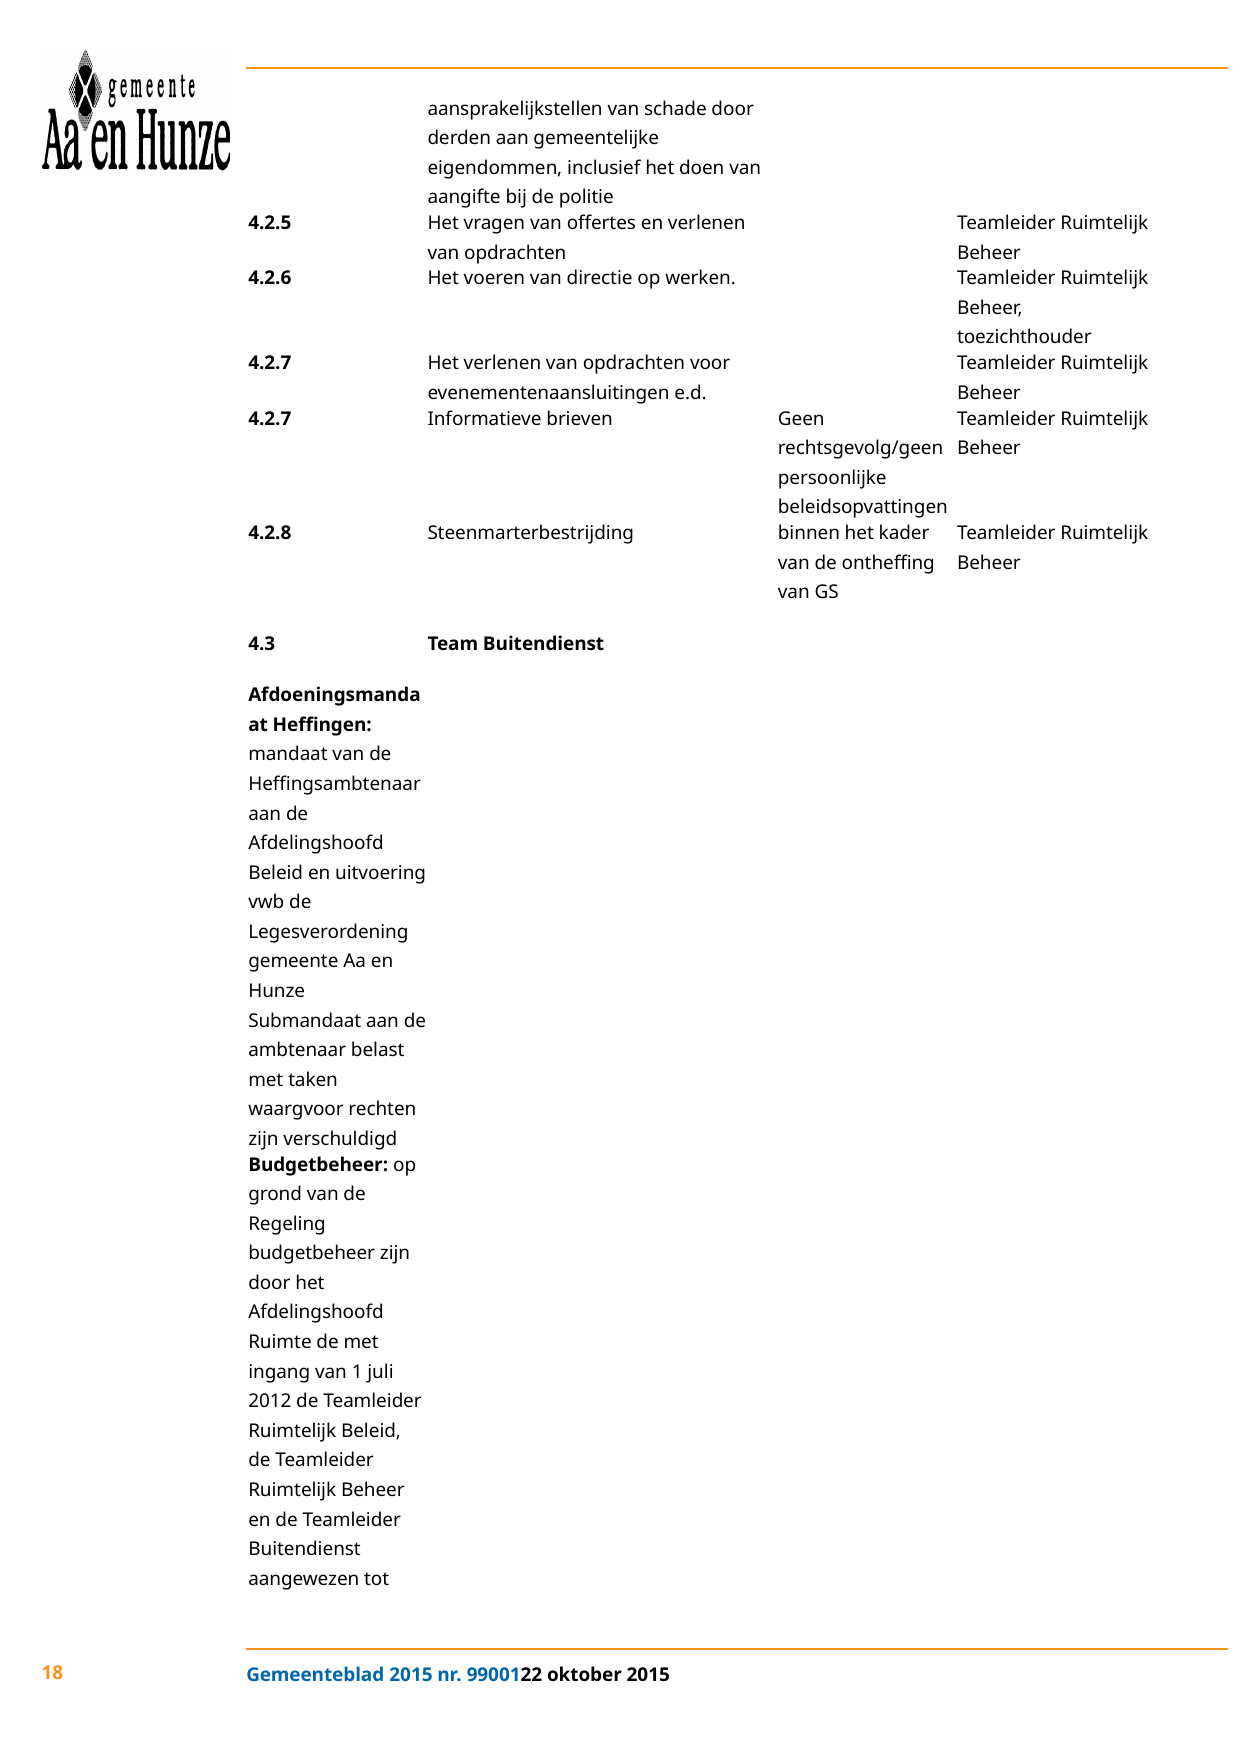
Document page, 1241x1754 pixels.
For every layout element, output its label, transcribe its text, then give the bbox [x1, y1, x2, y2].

table_cell [427, 604, 778, 630]
table_cell [778, 95, 957, 209]
table_cell 4.2.6 [248, 265, 427, 349]
table_cell [957, 656, 1152, 681]
table_cell [248, 95, 427, 209]
table_cell [248, 656, 427, 681]
table_cell Steenmarterbestrijding [427, 519, 778, 604]
table_cell [778, 209, 957, 264]
table_cell [427, 656, 778, 681]
table_cell 4.2.7 [248, 405, 427, 519]
table_cell 4.2.7 [248, 350, 427, 405]
table_cell Afdoeningsmandaat Heffingen: mandaat van de Heffingsambtenaar aan de Afdelingshoofd Beleid en uitvoering vwb de Legesverordening gemeente Aa en Hunze Submandaat aan de ambtenaar belast met taken waargvoor rechten zijn verschuldigd [248, 681, 427, 1151]
table_cell [778, 265, 957, 349]
picture [41, 47, 231, 172]
table_cell 4.3 [248, 630, 427, 656]
table_cell Het voeren van directie op werken. [427, 265, 778, 349]
table_cell [778, 604, 957, 630]
table_cell [957, 604, 1152, 630]
table_cell [778, 656, 957, 681]
table_cell [957, 95, 1152, 209]
table_cell Het verlenen van opdrachten voor evenementenaansluitingen e.d. [427, 350, 778, 405]
table_cell Teamleider Ruimtelijk Beheer [957, 405, 1152, 519]
table_cell Budgetbeheer: op grond van de Regeling budgetbeheer zijn door het Afdelingshoofd Ruimte de met ingang van 1 juli 2012 de Teamleider Ruimtelijk Beleid, de Teamleider Ruimtelijk Beheer en de Teamleider Buitendienst aangewezen tot [248, 1151, 427, 1591]
table_cell Teamleider Ruimtelijk Beheer [957, 519, 1152, 604]
table_cell Geen rechtsgevolg/geen persoonlijke beleidsopvattingen [778, 405, 957, 519]
table_cell Teamleider Ruimtelijk Beheer [957, 350, 1152, 405]
table_cell Teamleider Ruimtelijk Beheer [957, 209, 1152, 264]
table_cell binnen het kader van de ontheffing van GS [778, 519, 957, 604]
table_cell 4.2.5 [248, 209, 427, 264]
table_cell Team Buitendienst [427, 630, 778, 656]
table_cell [248, 604, 427, 630]
table_cell [778, 350, 957, 405]
table_cell Het vragen van offertes en verlenen van opdrachten [427, 209, 778, 264]
table_cell 4.2.8 [248, 519, 427, 604]
table_cell aansprakelijkstellen van schade door derden aan gemeentelijke eigendommen, inclusief het doen van aangifte bij de politie [427, 95, 778, 209]
table_cell Informatieve brieven [427, 405, 778, 519]
table_cell Teamleider Ruimtelijk Beheer, toezichthouder [957, 265, 1152, 349]
